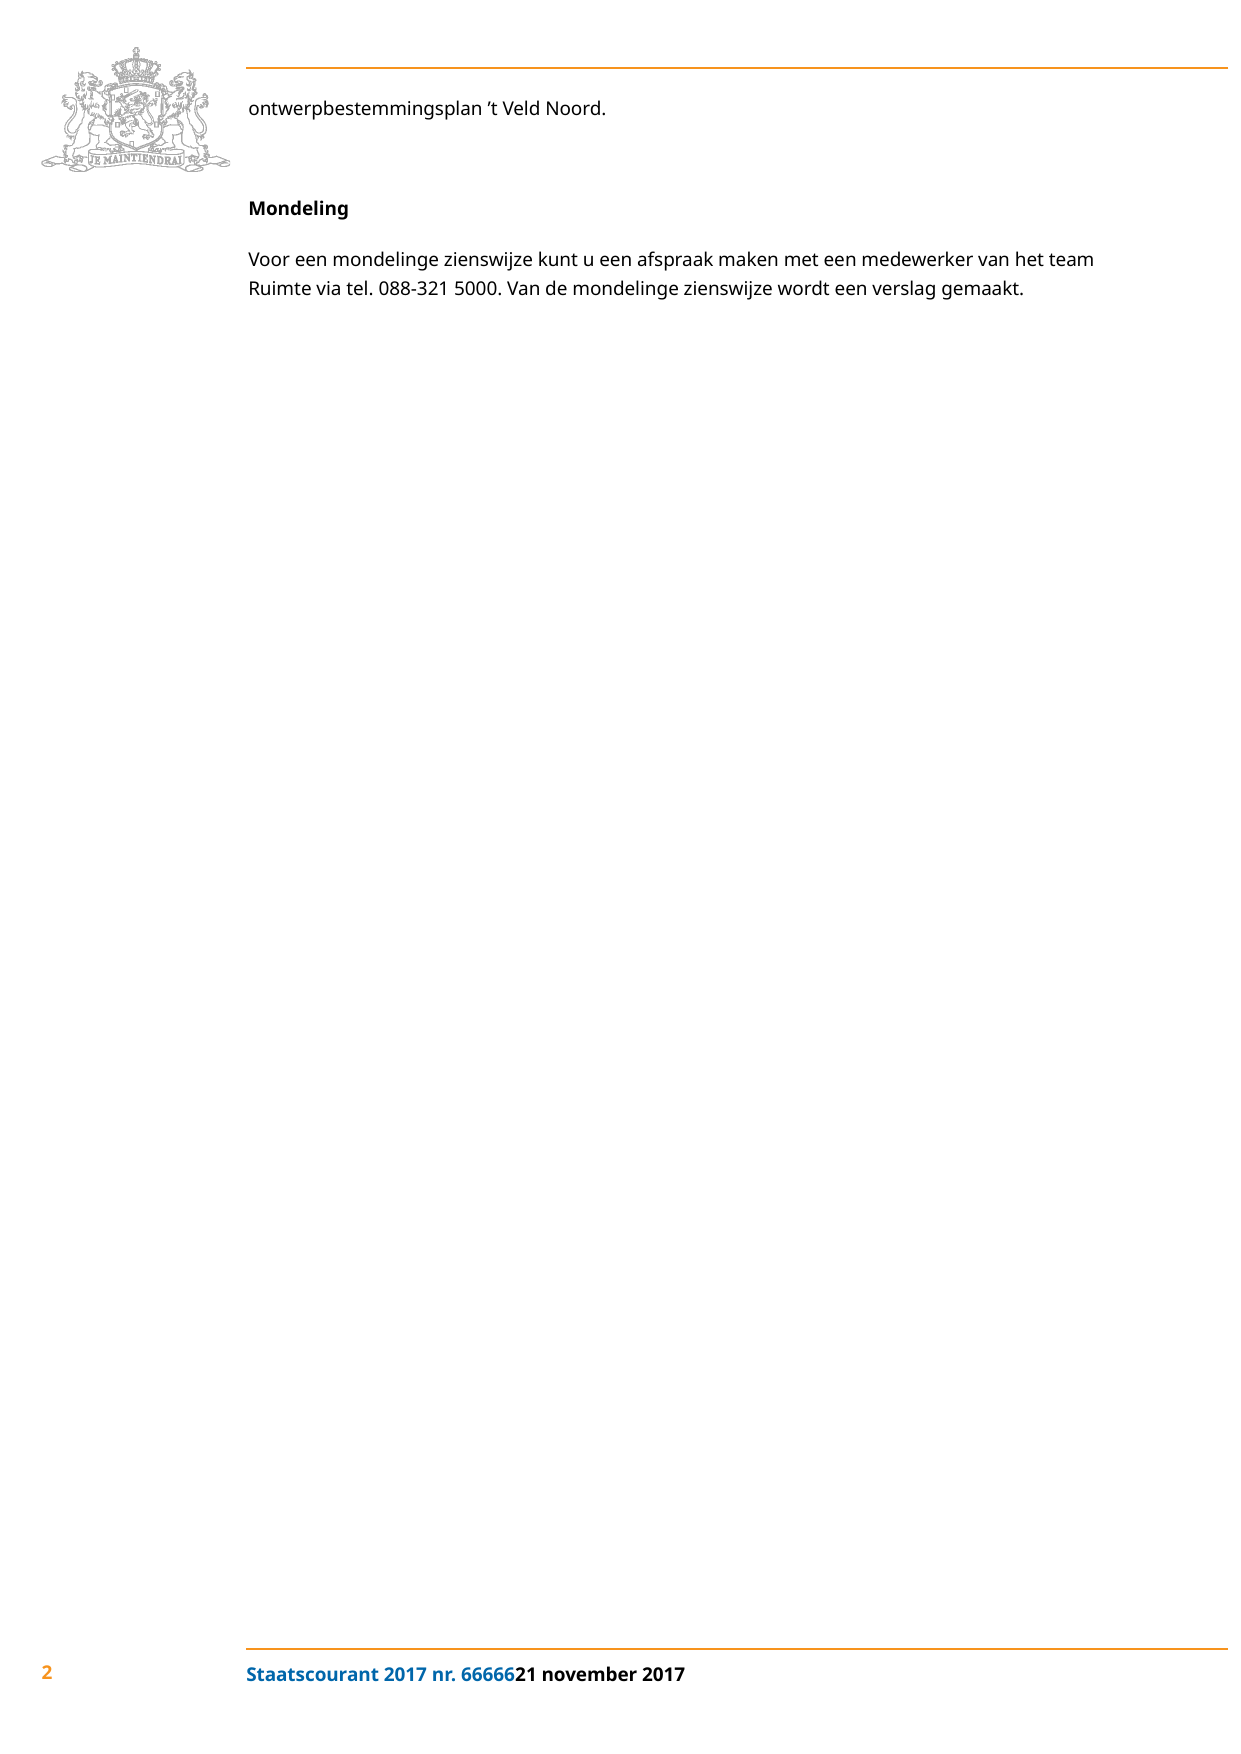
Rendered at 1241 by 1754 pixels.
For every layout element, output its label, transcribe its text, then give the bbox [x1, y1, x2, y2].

text Mondeling [248, 196, 1152, 221]
text Voor een mondelinge zienswijze kunt u een afspraak maken met een medewerker van het team Ruimte via tel. 088-321 5000. Van de mondelinge zienswijze wordt een verslag gemaakt. [248, 246, 1152, 301]
picture [41, 47, 231, 172]
text ontwerpbestemmingsplan ’t Veld Noord. [248, 95, 1152, 121]
